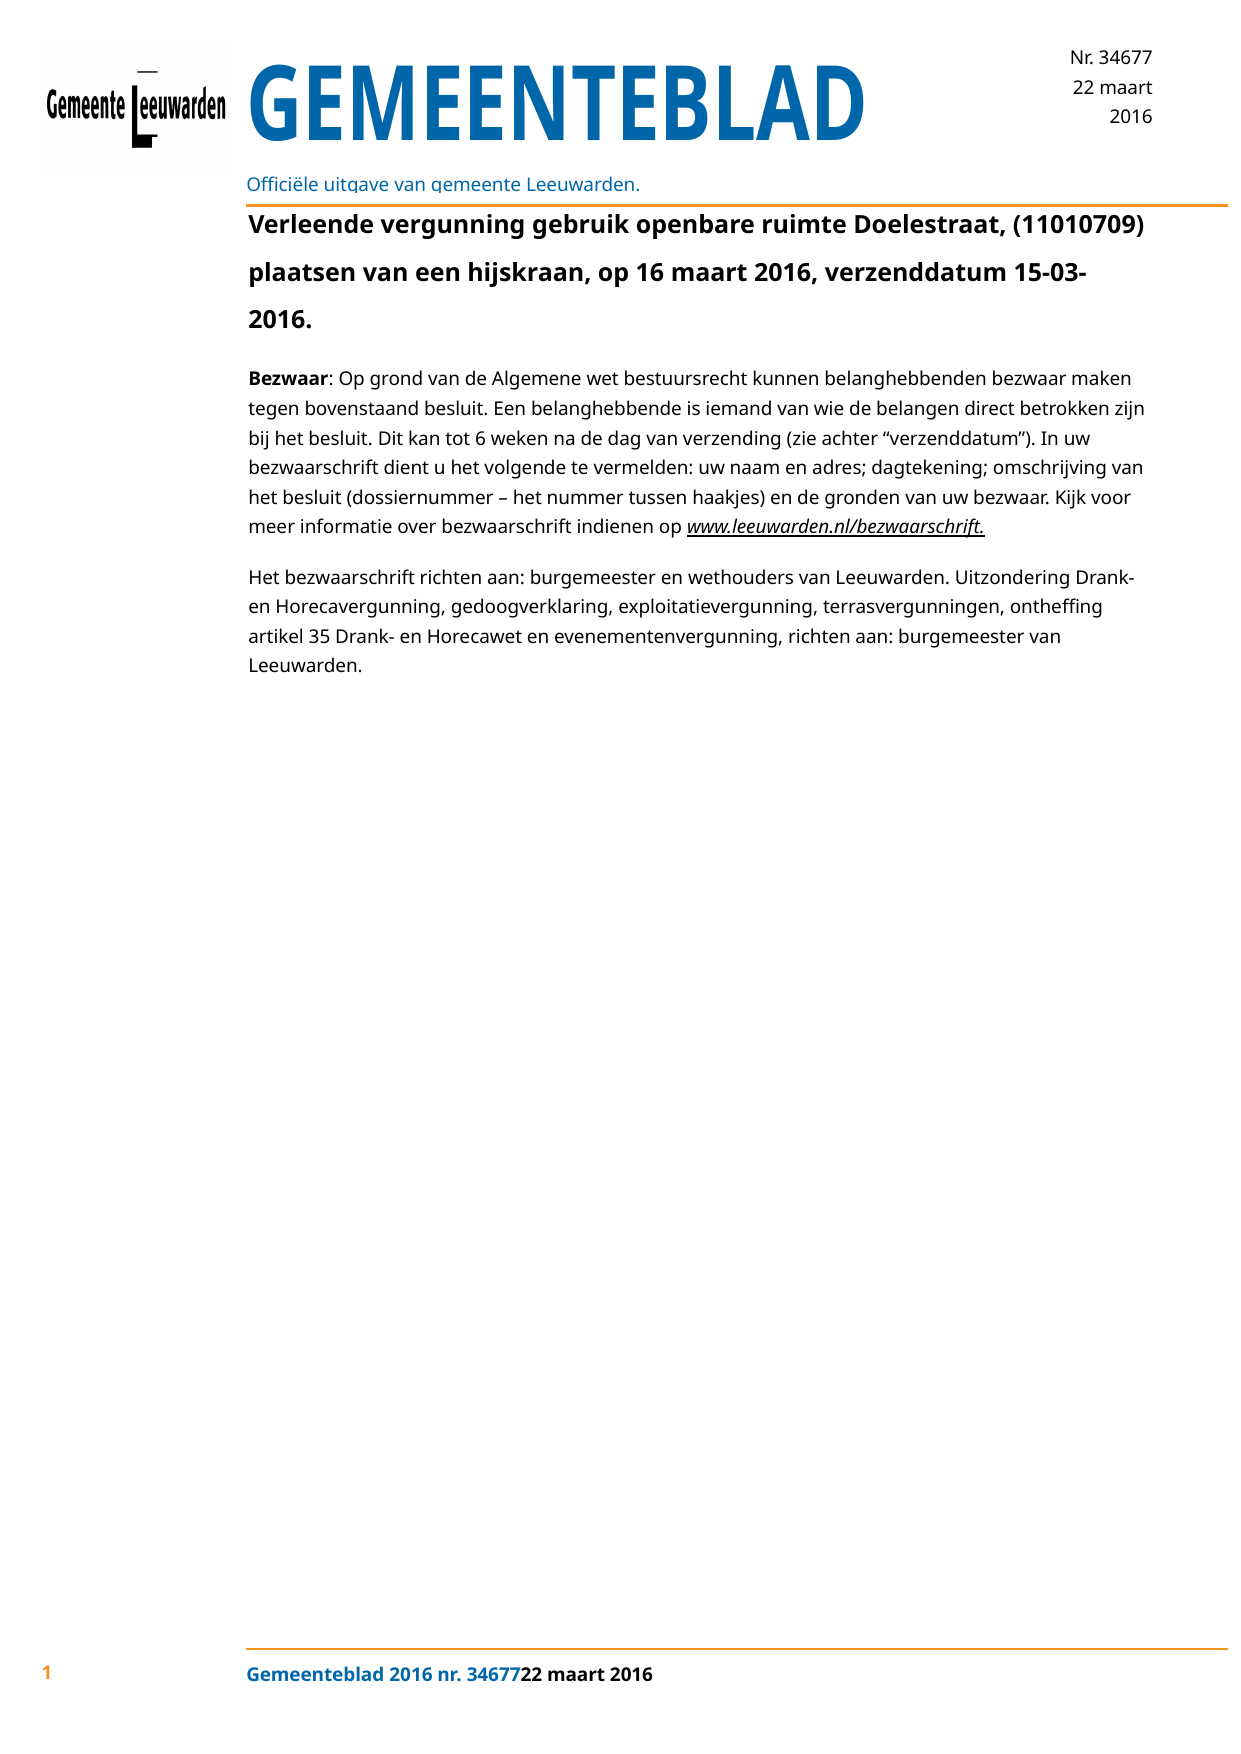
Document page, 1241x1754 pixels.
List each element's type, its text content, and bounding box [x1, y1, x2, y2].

picture [41, 47, 231, 172]
text Bezwaar: Op grond van de Algemene wet bestuursrecht kunnen belanghebbenden bezwaar maken tegen bovenstaand besluit. Een belanghebbende is iemand van wie de belangen direct betrokken zijn bij het besluit. Dit kan tot 6 weken na de dag van verzending (zie achter “verzenddatum”). In uw bezwaarschrift dient u het volgende te vermelden: uw naam en adres; dagtekening; omschrijving van het besluit (dossiernummer – het nummer tussen haakjes) en de gronden van uw bezwaar. Kijk voor meer informatie over bezwaarschrift indienen op www.leeuwarden.nl/bezwaarschrift. [248, 366, 1152, 539]
text Het bezwaarschrift richten aan: burgemeester en wethouders van Leeuwarden. Uitzondering Drank- en Horecavergunning, gedoogverklaring, exploitatievergunning, terrasvergunningen, ontheffing artikel 35 Drank- en Horecawet en evenementenvergunning, richten aan: burgemeester van Leeuwarden. [248, 564, 1152, 678]
text Verleende vergunning gebruik openbare ruimte Doelestraat, (11010709) plaatsen van een hijskraan, op 16 maart 2016, verzenddatum 15-03-2016. [248, 207, 1152, 336]
